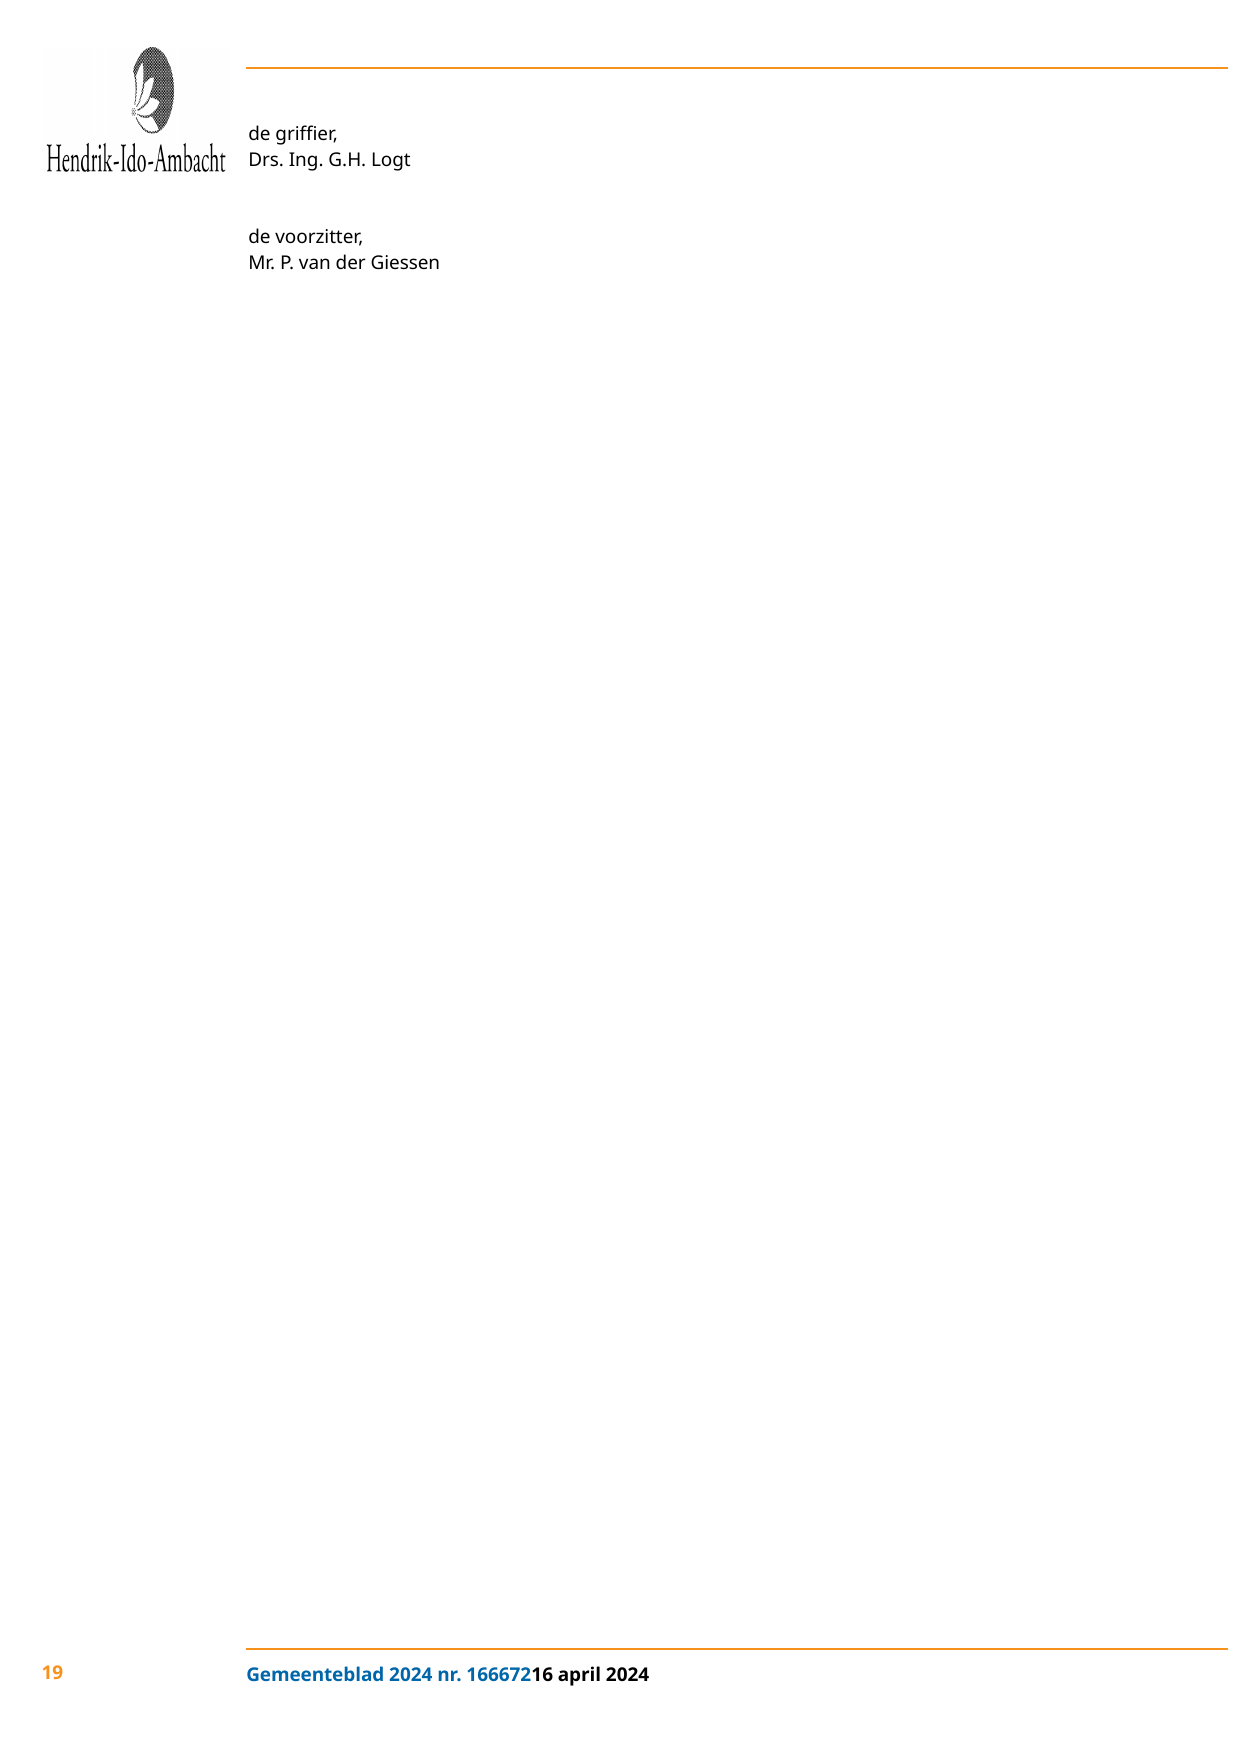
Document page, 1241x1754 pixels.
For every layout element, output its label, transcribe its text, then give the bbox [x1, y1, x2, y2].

text Drs. Ing. G.H. Logt [248, 146, 1152, 172]
picture [41, 47, 231, 172]
text de griffier, [248, 121, 1152, 146]
text Mr. P. van der Giessen [248, 249, 1152, 275]
text de voorzitter, [248, 223, 1152, 249]
